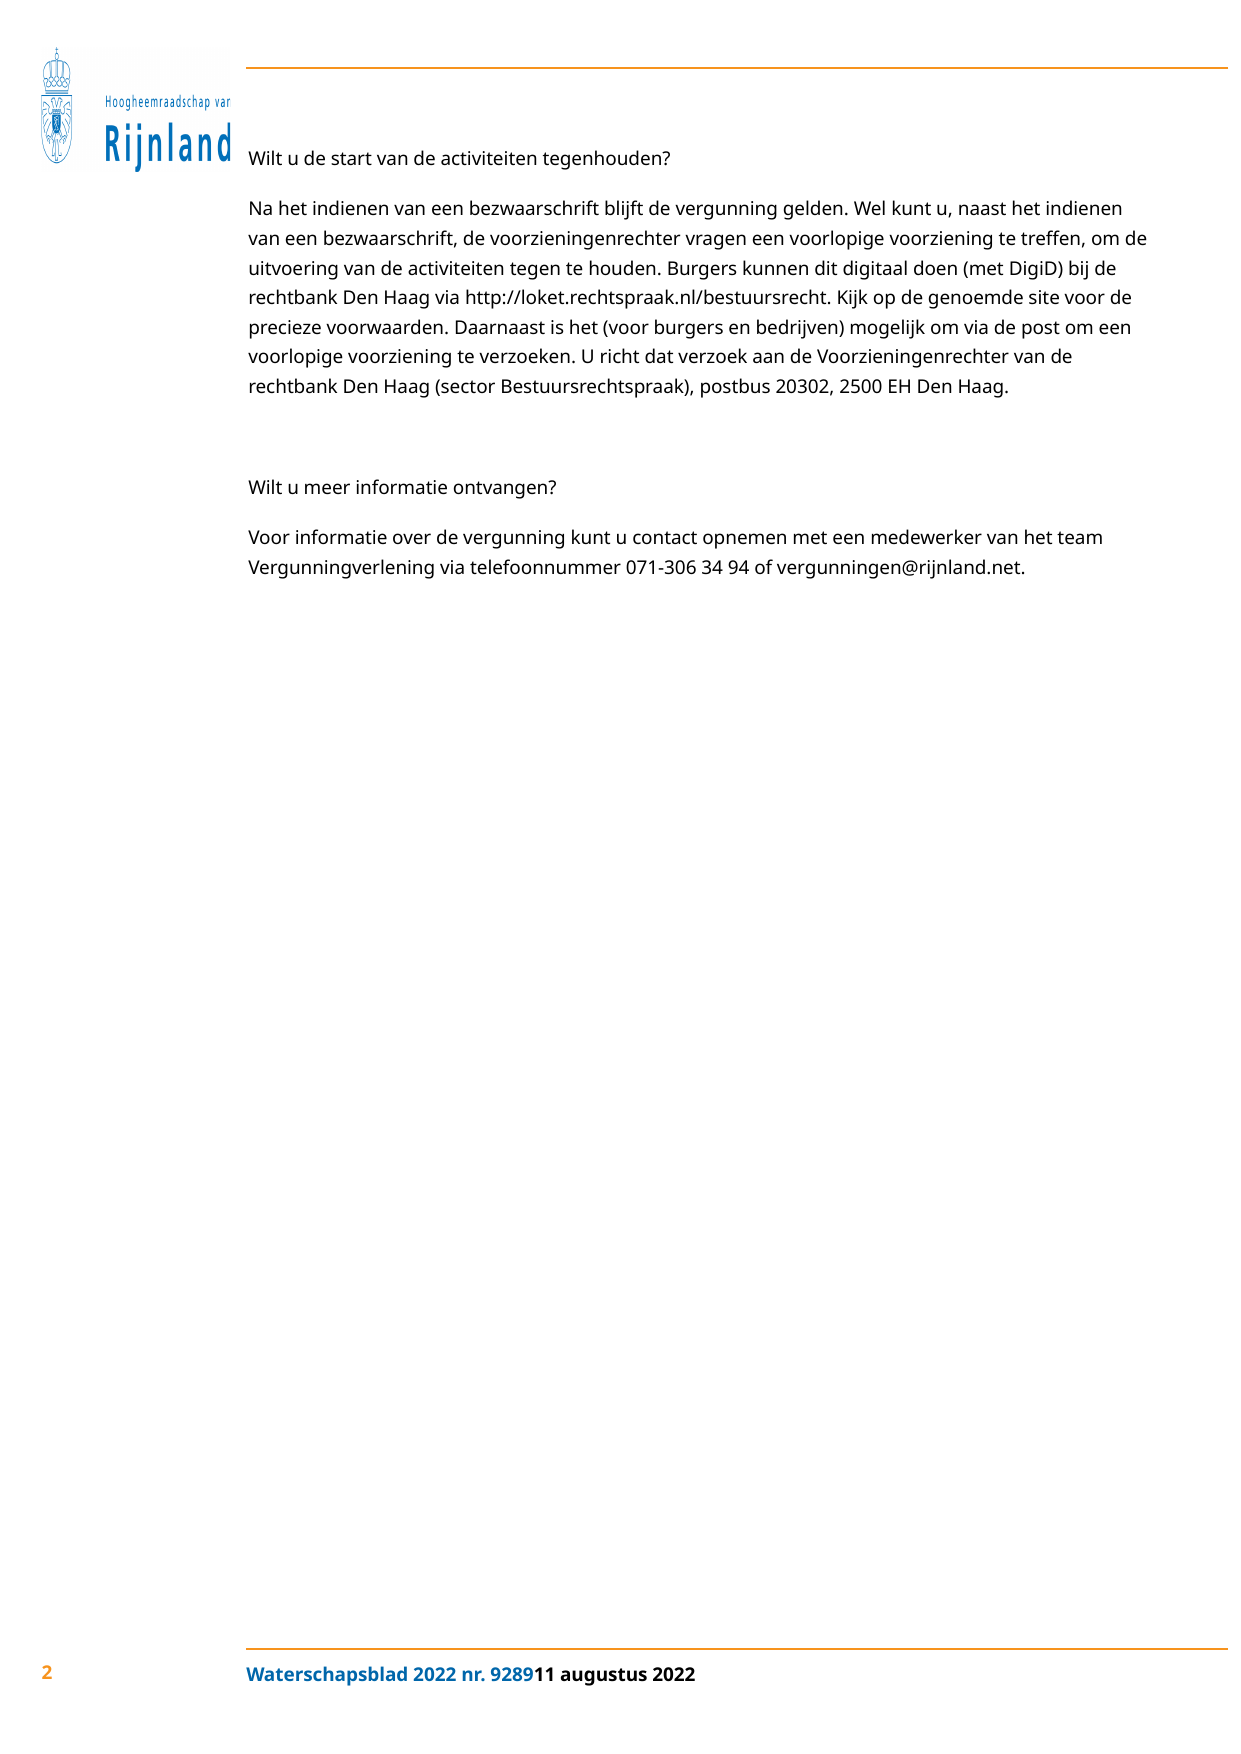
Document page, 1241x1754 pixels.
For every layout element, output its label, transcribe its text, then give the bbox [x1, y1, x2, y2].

text Na het indienen van een bezwaarschrift blijft de vergunning gelden. Wel kunt u, naast het indienen van een bezwaarschrift, de voorzieningenrechter vragen een voorlopige voorziening te treffen, om de uitvoering van de activiteiten tegen te houden. Burgers kunnen dit digitaal doen (met DigiD) bij de rechtbank Den Haag via http://loket.rechtspraak.nl/bestuursrecht. Kijk op de genoemde site voor de precieze voorwaarden. Daarnaast is het (voor burgers en bedrijven) mogelijk om via de post om een voorlopige voorziening te verzoeken. U richt dat verzoek aan de Voorzieningenrechter van de rechtbank Den Haag (sector Bestuursrechtspraak), postbus 20302, 2500 EH Den Haag. [248, 196, 1152, 399]
picture [41, 47, 231, 172]
text Wilt u de start van de activiteiten tegenhouden? [248, 145, 1152, 171]
text Voor informatie over de vergunning kunt u contact opnemen met een medewerker van het team Vergunningverlening via telefoonnummer 071-306 34 94 of vergunningen@rijnland.net. [248, 524, 1152, 580]
text Wilt u meer informatie ontvangen? [248, 474, 1152, 500]
